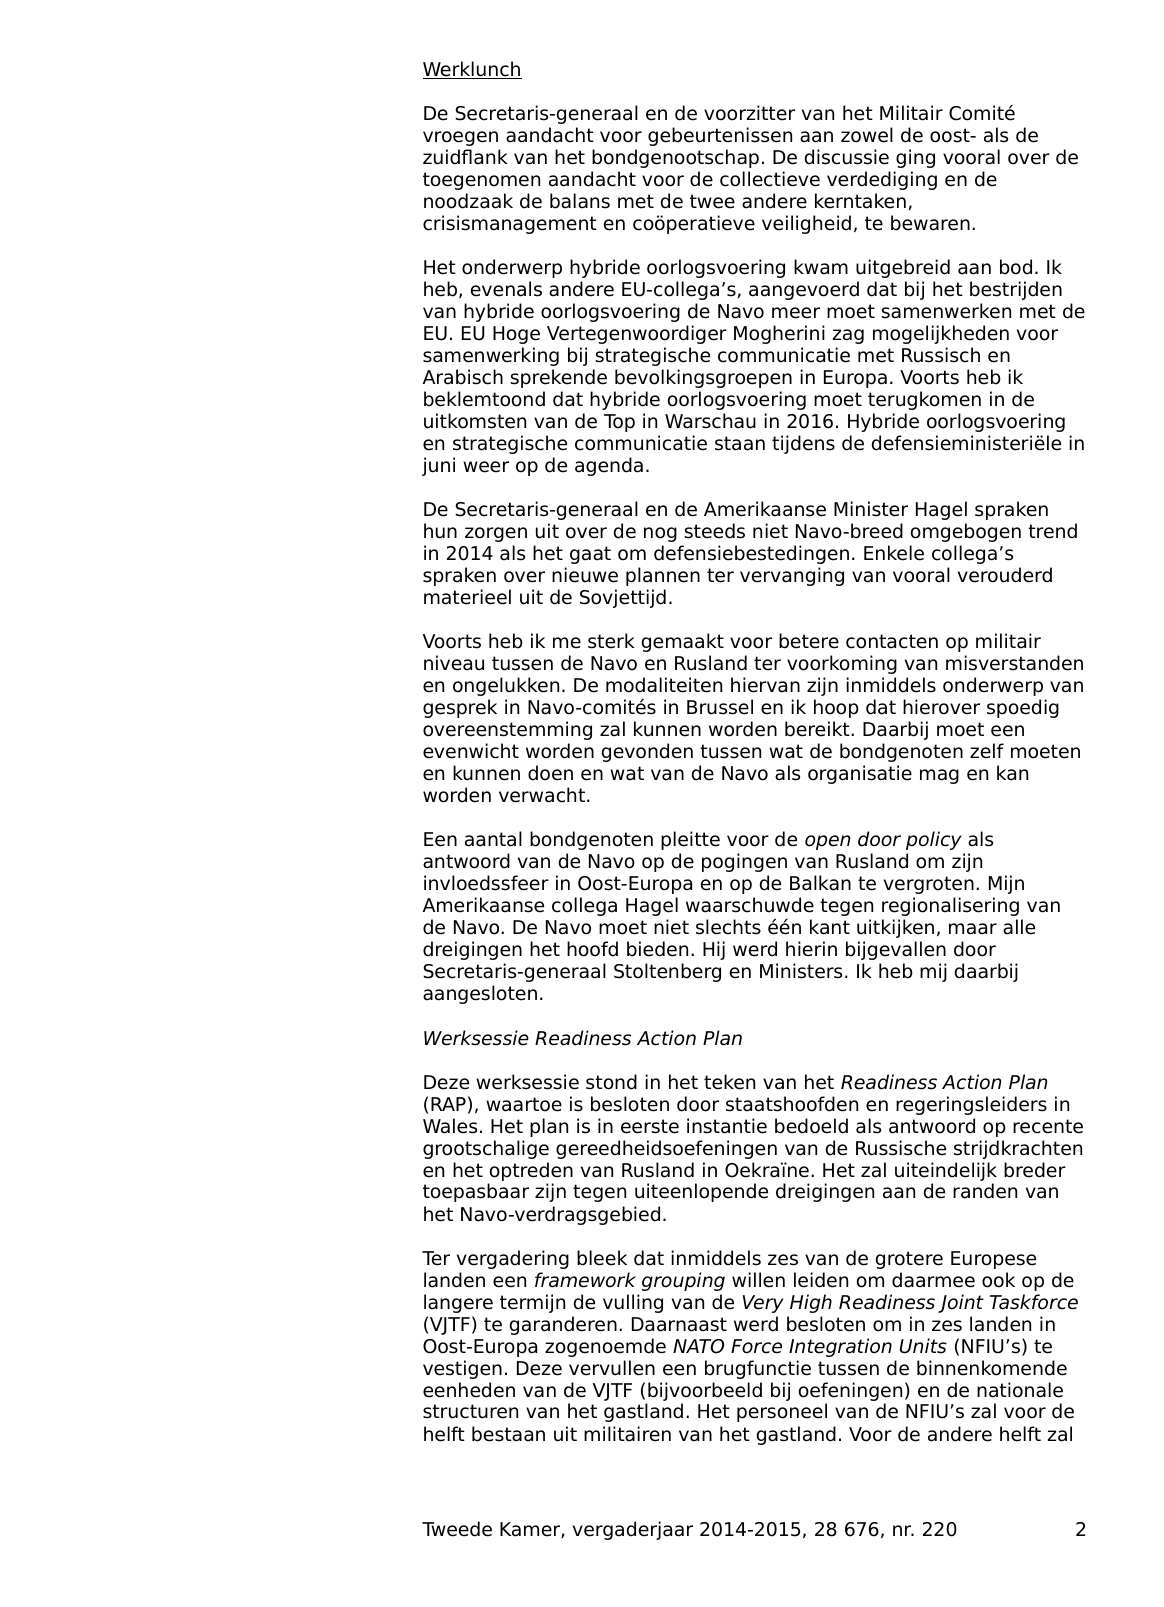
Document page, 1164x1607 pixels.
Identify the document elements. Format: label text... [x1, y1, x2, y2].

subtitle Werksessie Readiness Action Plan [422, 1027, 1087, 1049]
subtitle Werklunch [422, 59, 1087, 81]
text De Secretaris-generaal en de Amerikaanse Minister Hagel spraken hun zorgen uit over de nog steeds niet Navo-breed omgebogen trend in 2014 als het gaat om defensiebestedingen. Enkele collega’s spraken over nieuwe plannen ter vervanging van vooral verouderd materieel uit de Sovjettijd. [422, 499, 1087, 609]
text Voorts heb ik me sterk gemaakt voor betere contacten op militair niveau tussen de Navo en Rusland ter voorkoming van misverstanden en ongelukken. De modaliteiten hiervan zijn inmiddels onderwerp van gesprek in Navo-comités in Brussel en ik hoop dat hierover spoedig overeenstemming zal kunnen worden bereikt. Daarbij moet een evenwicht worden gevonden tussen wat de bondgenoten zelf moeten en kunnen doen en wat van de Navo als organisatie mag en kan worden verwacht. [422, 631, 1087, 807]
text Een aantal bondgenoten pleitte voor de open door policy als antwoord van de Navo op de pogingen van Rusland om zijn invloedssfeer in Oost-Europa en op de Balkan te vergroten. Mijn Amerikaanse collega Hagel waarschuwde tegen regionalisering van de Navo. De Navo moet niet slechts één kant uitkijken, maar alle dreigingen het hoofd bieden. Hij werd hierin bijgevallen door Secretaris-generaal Stoltenberg en Ministers. Ik heb mij daarbij aangesloten. [422, 829, 1087, 1005]
text De Secretaris-generaal en de voorzitter van het Militair Comité vroegen aandacht voor gebeurtenissen aan zowel de oost- als de zuidflank van het bondgenootschap. De discussie ging vooral over de toegenomen aandacht voor de collectieve verdediging en de noodzaak de balans met de twee andere kerntaken, crisismanagement en coöperatieve veiligheid, te bewaren. [422, 103, 1087, 235]
text Ter vergadering bleek dat inmiddels zes van de grotere Europese landen een framework grouping willen leiden om daarmee ook op de langere termijn de vulling van de Very High Readiness Joint Taskforce (VJTF) te garanderen. Daarnaast werd besloten om in zes landen in Oost-Europa zogenoemde NATO Force Integration Units (NFIU’s) te vestigen. Deze vervullen een brugfunctie tussen de binnenkomende eenheden van de VJTF (bijvoorbeeld bij oefeningen) en de nationale structuren van het gastland. Het personeel van de NFIU’s zal voor de helft bestaan uit militairen van het gastland. Voor de andere helft zal [422, 1248, 1087, 1445]
text Het onderwerp hybride oorlogsvoering kwam uitgebreid aan bod. Ik heb, evenals andere EU-collega’s, aangevoerd dat bij het bestrijden van hybride oorlogsvoering de Navo meer moet samenwerken met de EU. EU Hoge Vertegenwoordiger Mogherini zag mogelijkheden voor samenwerking bij strategische communicatie met Russisch en Arabisch sprekende bevolkingsgroepen in Europa. Voorts heb ik beklemtoond dat hybride oorlogsvoering moet terugkomen in de uitkomsten van de Top in Warschau in 2016. Hybride oorlogsvoering en strategische communicatie staan tijdens de defensieministeriële in juni weer op de agenda. [422, 257, 1087, 477]
text Deze werksessie stond in het teken van het Readiness Action Plan (RAP), waartoe is besloten door staatshoofden en regeringsleiders in Wales. Het plan is in eerste instantie bedoeld als antwoord op recente grootschalige gereedheidsoefeningen van de Russische strijdkrachten en het optreden van Rusland in Oekraïne. Het zal uiteindelijk breder toepasbaar zijn tegen uiteenlopende dreigingen aan de randen van het Navo-verdragsgebied. [422, 1072, 1087, 1225]
